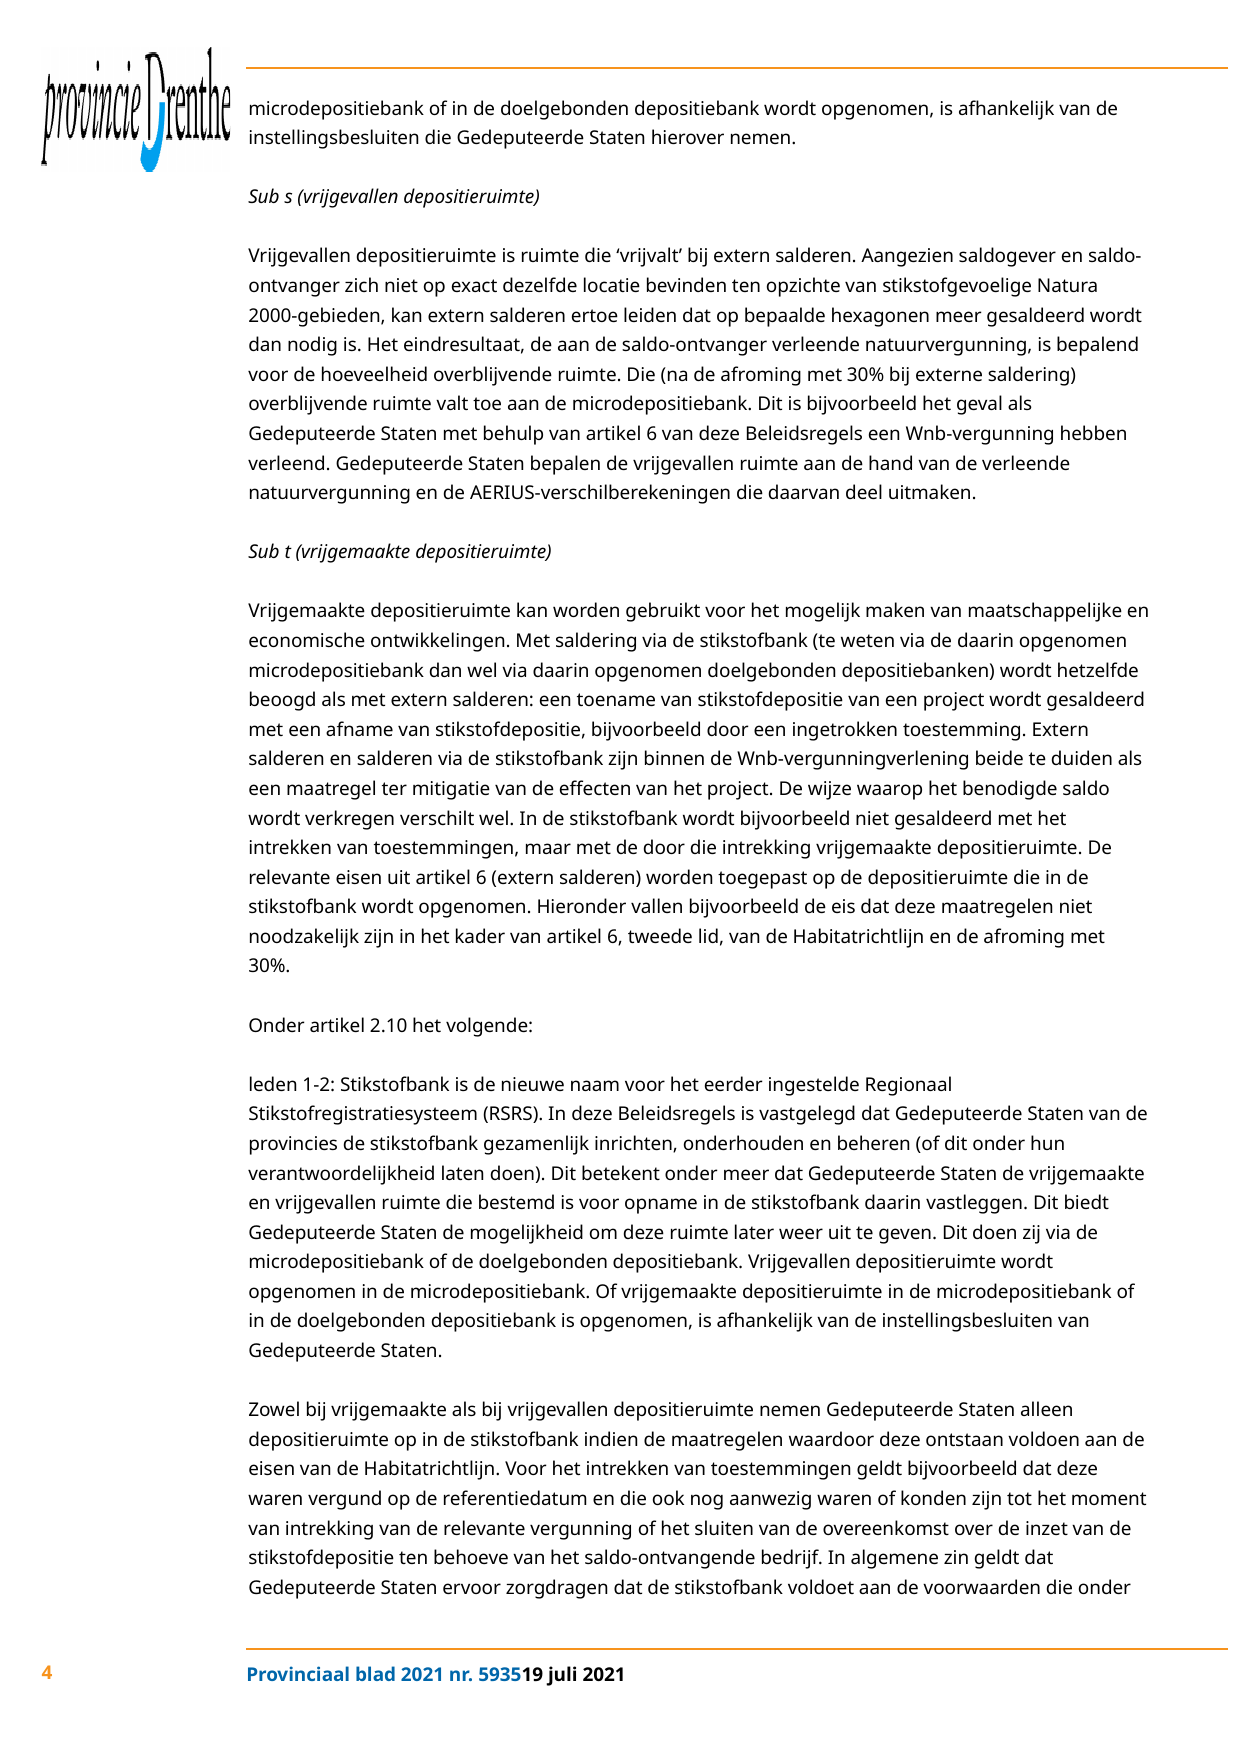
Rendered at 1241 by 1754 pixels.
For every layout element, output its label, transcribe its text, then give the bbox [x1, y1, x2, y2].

text Sub t (vrijgemaakte depositieruimte) [248, 538, 1152, 564]
text Vrijgemaakte depositieruimte kan worden gebruikt voor het mogelijk maken van maatschappelijke en economische ontwikkelingen. Met saldering via de stikstofbank (te weten via de daarin opgenomen microdepositiebank dan wel via daarin opgenomen doelgebonden depositiebanken) wordt hetzelfde beoogd als met extern salderen: een toename van stikstofdepositie van een project wordt gesaldeerd met een afname van stikstofdepositie, bijvoorbeeld door een ingetrokken toestemming. Extern salderen en salderen via de stikstofbank zijn binnen de Wnb-vergunningverlening beide te duiden als een maatregel ter mitigatie van de effecten van het project. De wijze waarop het benodigde saldo wordt verkregen verschilt wel. In de stikstofbank wordt bijvoorbeeld niet gesaldeerd met het intrekken van toestemmingen, maar met de door die intrekking vrijgemaakte depositieruimte. De relevante eisen uit artikel 6 (extern salderen) worden toegepast op de depositieruimte die in de stikstofbank wordt opgenomen. Hieronder vallen bijvoorbeeld de eis dat deze maatregelen niet noodzakelijk zijn in het kader van artikel 6, tweede lid, van de Habitatrichtlijn en de afroming met 30%. [248, 598, 1152, 978]
picture [41, 47, 231, 172]
text Vrijgevallen depositieruimte is ruimte die ‘vrijvalt’ bij extern salderen. Aangezien saldogever en saldo-ontvanger zich niet op exact dezelfde locatie bevinden ten opzichte van stikstofgevoelige Natura 2000-gebieden, kan extern salderen ertoe leiden dat op bepaalde hexagonen meer gesaldeerd wordt dan nodig is. Het eindresultaat, de aan de saldo-ontvanger verleende natuurvergunning, is bepalend voor de hoeveelheid overblijvende ruimte. Die (na de afroming met 30% bij externe saldering) overblijvende ruimte valt toe aan de microdepositiebank. Dit is bijvoorbeeld het geval als Gedeputeerde Staten met behulp van artikel 6 van deze Beleidsregels een Wnb-vergunning hebben verleend. Gedeputeerde Staten bepalen de vrijgevallen ruimte aan de hand van de verleende natuurvergunning en de AERIUS-verschilberekeningen die daarvan deel uitmaken. [248, 243, 1152, 505]
text microdepositiebank of in de doelgebonden depositiebank wordt opgenomen, is afhankelijk van de instellingsbesluiten die Gedeputeerde Staten hierover nemen. [248, 95, 1152, 150]
text Zowel bij vrijgemaakte als bij vrijgevallen depositieruimte nemen Gedeputeerde Staten alleen depositieruimte op in de stikstofbank indien de maatregelen waardoor deze ontstaan voldoen aan de eisen van de Habitatrichtlijn. Voor het intrekken van toestemmingen geldt bijvoorbeeld dat deze waren vergund op de referentiedatum en die ook nog aanwezig waren of konden zijn tot het moment van intrekking van de relevante vergunning of het sluiten van de overeenkomst over de inzet van de stikstofdepositie ten behoeve van het saldo-ontvangende bedrijf. In algemene zin geldt dat Gedeputeerde Staten ervoor zorgdragen dat de stikstofbank voldoet aan de voorwaarden die onder [248, 1396, 1152, 1600]
text Sub s (vrijgevallen depositieruimte) [248, 183, 1152, 209]
text Onder artikel 2.10 het volgende: [248, 1012, 1152, 1038]
text leden 1-2: Stikstofbank is de nieuwe naam voor het eerder ingestelde Regionaal Stikstofregistratiesysteem (RSRS). In deze Beleidsregels is vastgelegd dat Gedeputeerde Staten van de provincies de stikstofbank gezamenlijk inrichten, onderhouden en beheren (of dit onder hun verantwoordelijkheid laten doen). Dit betekent onder meer dat Gedeputeerde Staten de vrijgemaakte en vrijgevallen ruimte die bestemd is voor opname in de stikstofbank daarin vastleggen. Dit biedt Gedeputeerde Staten de mogelijkheid om deze ruimte later weer uit te geven. Dit doen zij via de microdepositiebank of de doelgebonden depositiebank. Vrijgevallen depositieruimte wordt opgenomen in de microdepositiebank. Of vrijgemaakte depositieruimte in de microdepositiebank of in de doelgebonden depositiebank is opgenomen, is afhankelijk van de instellingsbesluiten van Gedeputeerde Staten. [248, 1071, 1152, 1363]
